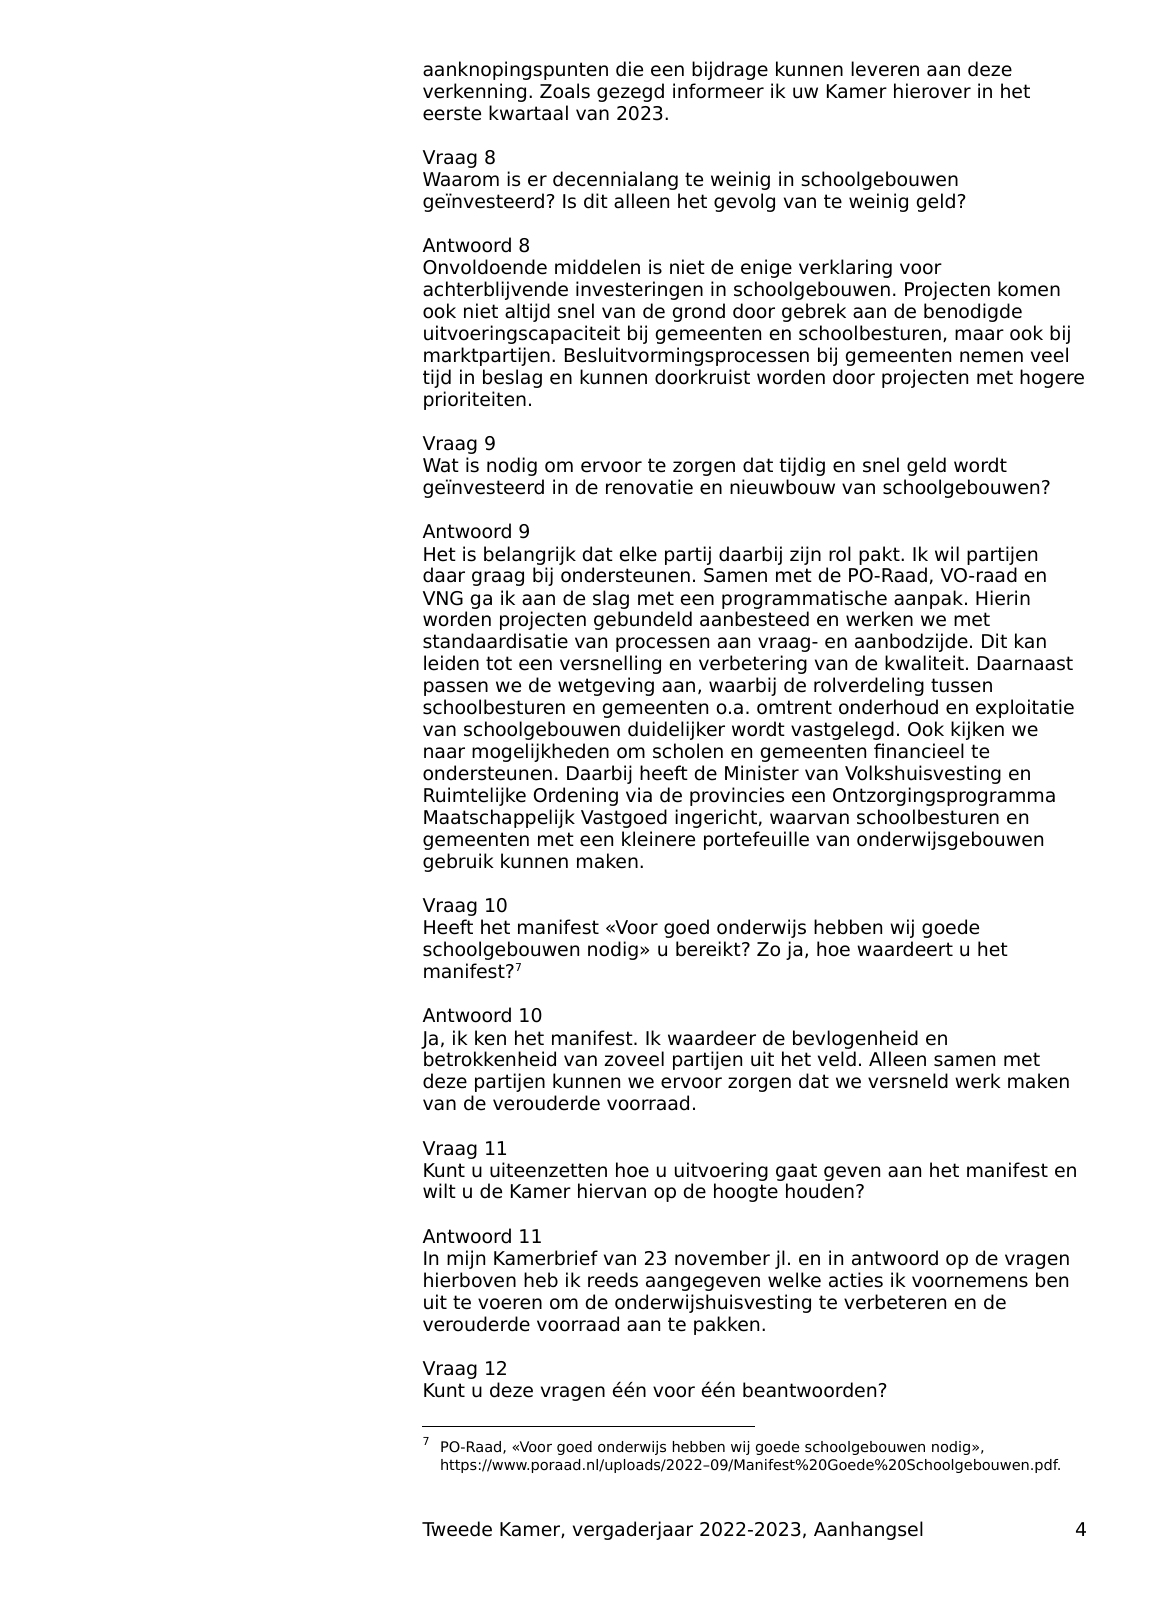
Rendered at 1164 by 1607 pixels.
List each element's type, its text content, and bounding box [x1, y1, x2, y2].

text Wat is nodig om ervoor te zorgen dat tijdig en snel geld wordt geïnvesteerd in de renovatie en nieuwbouw van schoolgebouwen? [422, 455, 1087, 499]
text aanknopingspunten die een bijdrage kunnen leveren aan deze verkenning. Zoals gezegd informeer ik uw Kamer hierover in het eerste kwartaal van 2023. [422, 59, 1087, 125]
text Vraag 8 [422, 147, 1087, 169]
text Waarom is er decennialang te weinig in schoolgebouwen geïnvesteerd? Is dit alleen het gevolg van te weinig geld? [422, 169, 1087, 213]
text Vraag 12 [422, 1358, 1087, 1380]
text Het is belangrijk dat elke partij daarbij zijn rol pakt. Ik wil partijen daar graag bij ondersteunen. Samen met de PO-Raad, VO-raad en VNG ga ik aan de slag met een programmatische aanpak. Hierin worden projecten gebundeld aanbesteed en werken we met standaardisatie van processen aan vraag- en aanbodzijde. Dit kan leiden tot een versnelling en verbetering van de kwaliteit. Daarnaast passen we de wetgeving aan, waarbij de rolverdeling tussen schoolbesturen en gemeenten o.a. omtrent onderhoud en exploitatie van schoolgebouwen duidelijker wordt vastgelegd. Ook kijken we naar mogelijkheden om scholen en gemeenten financieel te ondersteunen. Daarbij heeft de Minister van Volkshuisvesting en Ruimtelijke Ordening via de provincies een Ontzorgingsprogramma Maatschappelijk Vastgoed ingericht, waarvan schoolbesturen en gemeenten met een kleinere portefeuille van onderwijsgebouwen gebruik kunnen maken. [422, 543, 1087, 873]
text Onvoldoende middelen is niet de enige verklaring voor achterblijvende investeringen in schoolgebouwen. Projecten komen ook niet altijd snel van de grond door gebrek aan de benodigde uitvoeringscapaciteit bij gemeenten en schoolbesturen, maar ook bij marktpartijen. Besluitvormingsprocessen bij gemeenten nemen veel tijd in beslag en kunnen doorkruist worden door projecten met hogere prioriteiten. [422, 257, 1087, 411]
text Antwoord 9 [422, 521, 1087, 543]
text Antwoord 10 [422, 1005, 1087, 1027]
text Kunt u uiteenzetten hoe u uitvoering gaat geven aan het manifest en wilt u de Kamer hiervan op de hoogte houden? [422, 1159, 1087, 1203]
text Vraag 9 [422, 433, 1087, 455]
text Kunt u deze vragen één voor één beantwoorden? [422, 1380, 1087, 1402]
text Ja, ik ken het manifest. Ik waardeer de bevlogenheid en betrokkenheid van zoveel partijen uit het veld. Alleen samen met deze partijen kunnen we ervoor zorgen dat we versneld werk maken van de verouderde voorraad. [422, 1027, 1087, 1115]
text Heeft het manifest «Voor goed onderwijs hebben wij goede schoolgebouwen nodig» u bereikt? Zo ja, hoe waardeert u het manifest? [422, 917, 1087, 983]
text Vraag 11 [422, 1137, 1087, 1159]
text PO-Raad, «Voor goed onderwijs hebben wij goede schoolgebouwen nodig», https://www.poraad.nl/uploads/2022–09/Manifest%20Goede%20Schoolgebouwen.pdf. [422, 1435, 1087, 1474]
text Antwoord 11 [422, 1226, 1087, 1248]
text In mijn Kamerbrief van 23 november jl. en in antwoord op de vragen hierboven heb ik reeds aangegeven welke acties ik voornemens ben uit te voeren om de onderwijshuisvesting te verbeteren en de verouderde voorraad aan te pakken. [422, 1248, 1087, 1336]
text Vraag 10 [422, 895, 1087, 917]
text Antwoord 8 [422, 235, 1087, 257]
